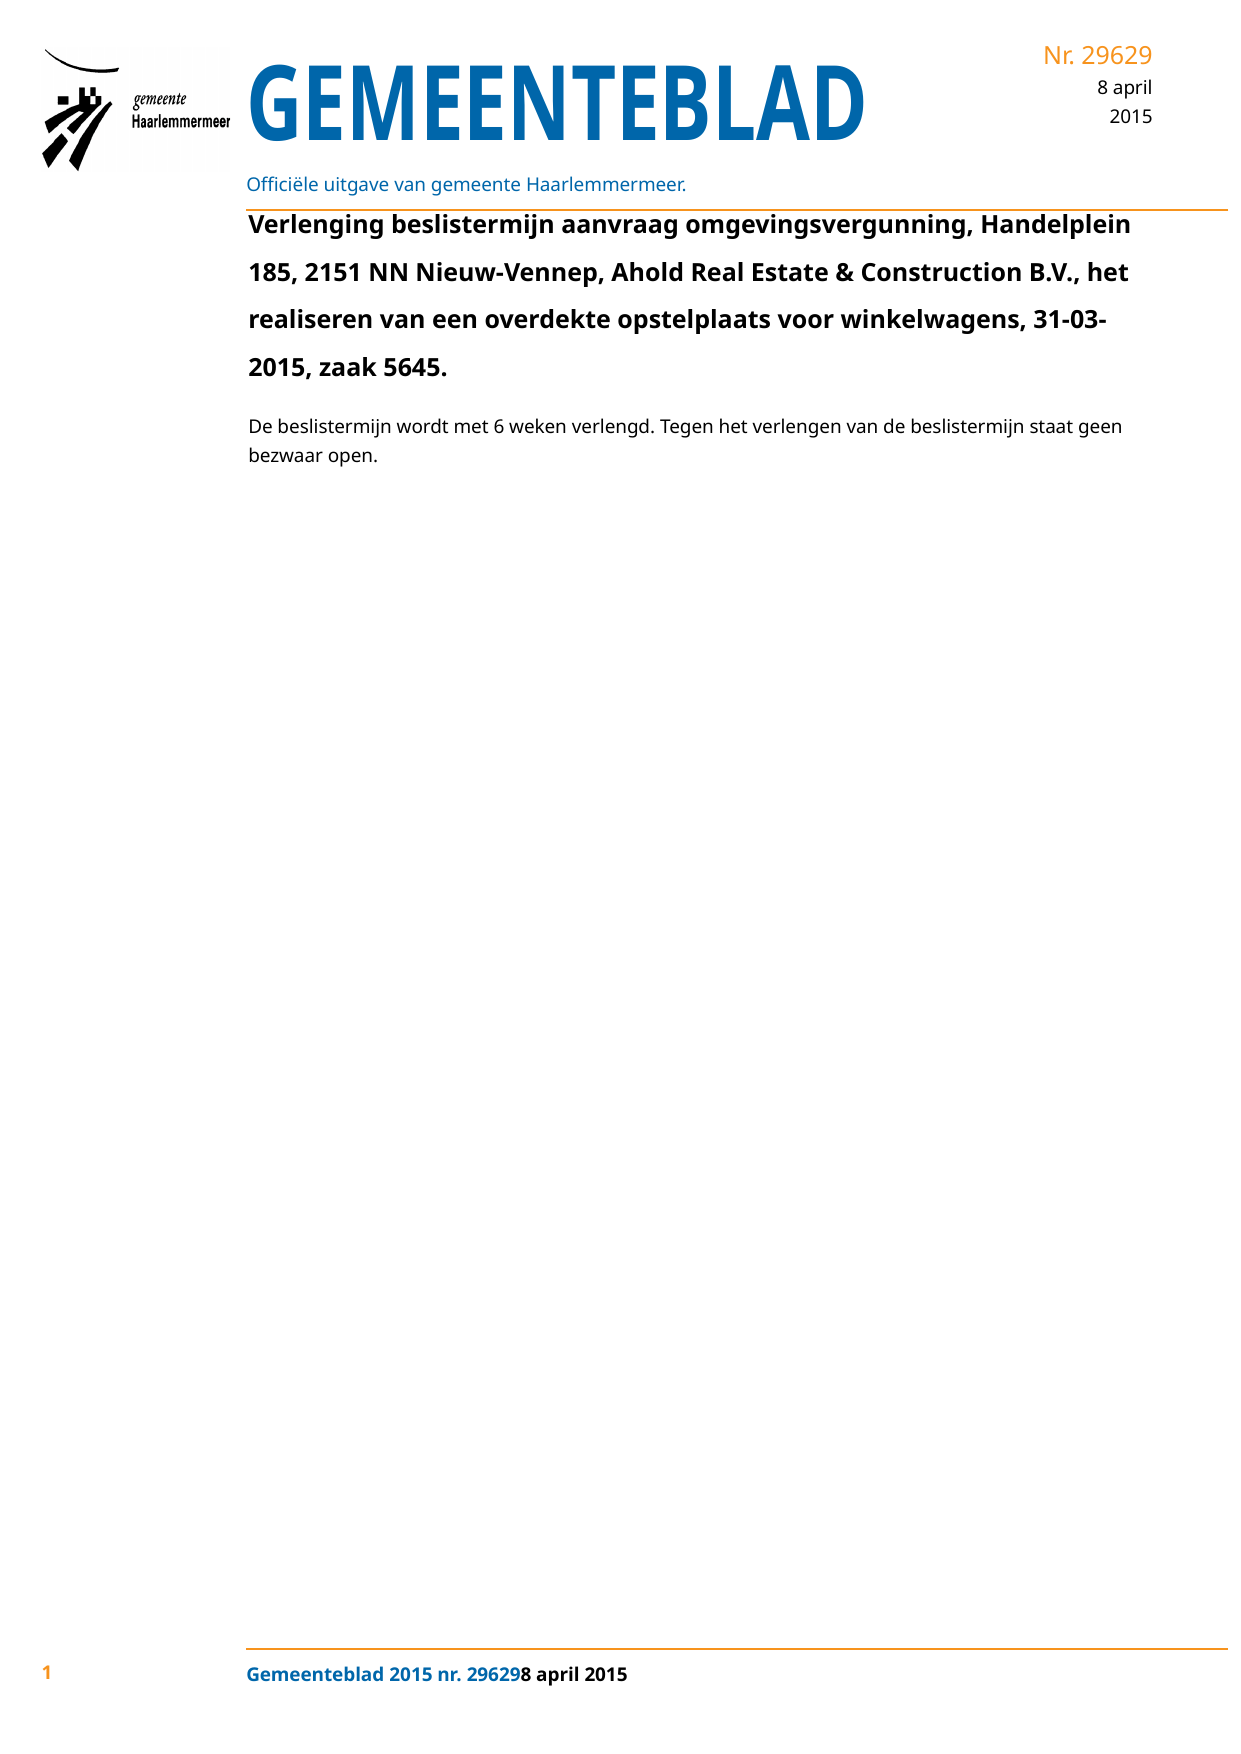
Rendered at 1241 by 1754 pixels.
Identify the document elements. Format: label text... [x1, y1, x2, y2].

picture [41, 47, 231, 172]
text De beslistermijn wordt met 6 weken verlengd. Tegen het verlengen van de beslistermijn staat geen bezwaar open. [248, 413, 1152, 468]
text Verlenging beslistermijn aanvraag omgevingsvergunning, Handelplein 185, 2151 NN Nieuw-Vennep, Ahold Real Estate & Construction B.V., het realiseren van een overdekte opstelplaats voor winkelwagens, 31-03-2015, zaak 5645. [248, 211, 1152, 384]
